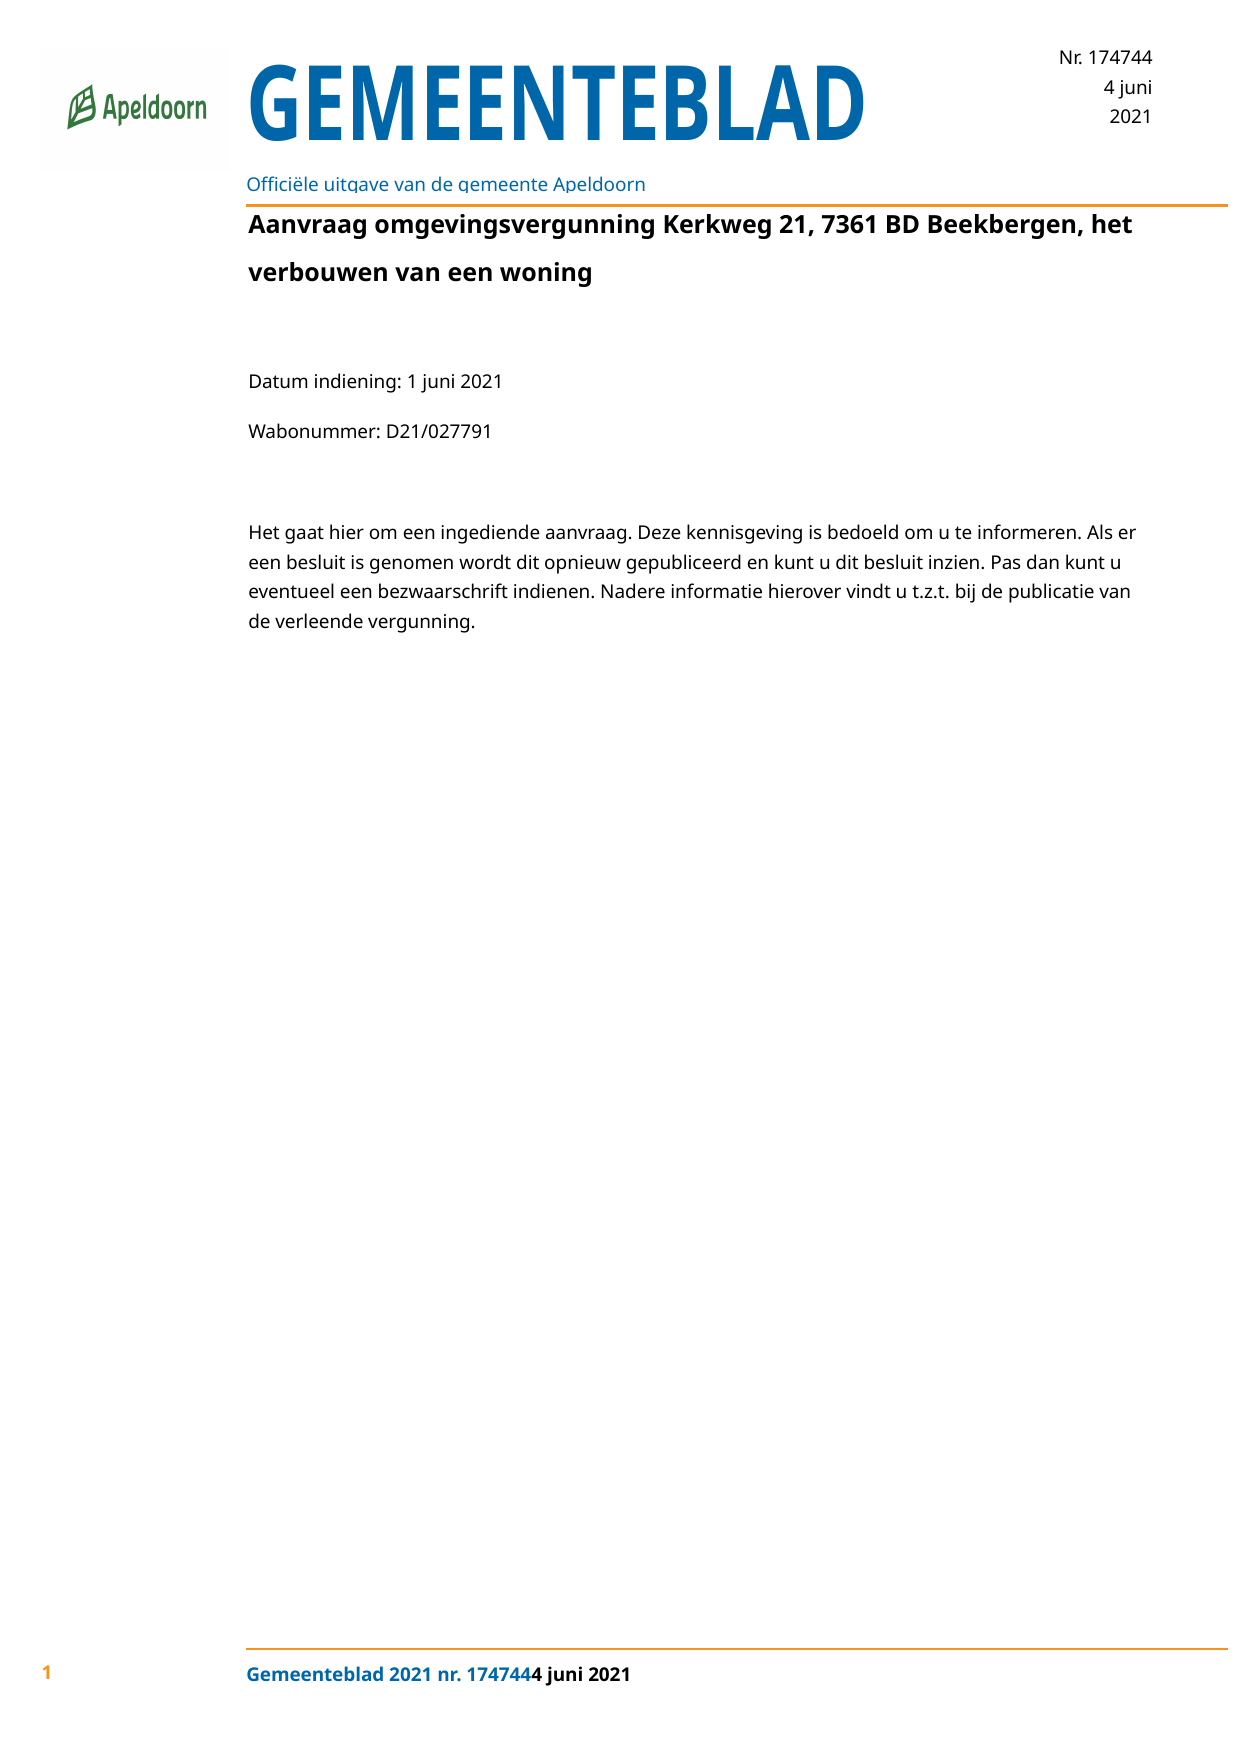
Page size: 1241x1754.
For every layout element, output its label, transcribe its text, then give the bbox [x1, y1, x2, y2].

picture [41, 47, 231, 172]
text Wabonummer: D21/027791 [248, 419, 1152, 444]
text Aanvraag omgevingsvergunning Kerkweg 21, 7361 BD Beekbergen, het verbouwen van een woning [248, 207, 1152, 288]
text Datum indiening: 1 juni 2021 [248, 368, 1152, 394]
text Het gaat hier om een ingediende aanvraag. Deze kennisgeving is bedoeld om u te informeren. Als er een besluit is genomen wordt dit opnieuw gepubliceerd en kunt u dit besluit inzien. Pas dan kunt u eventueel een bezwaarschrift indienen. Nadere informatie hierover vindt u t.z.t. bij de publicatie van de verleende vergunning. [248, 519, 1152, 634]
